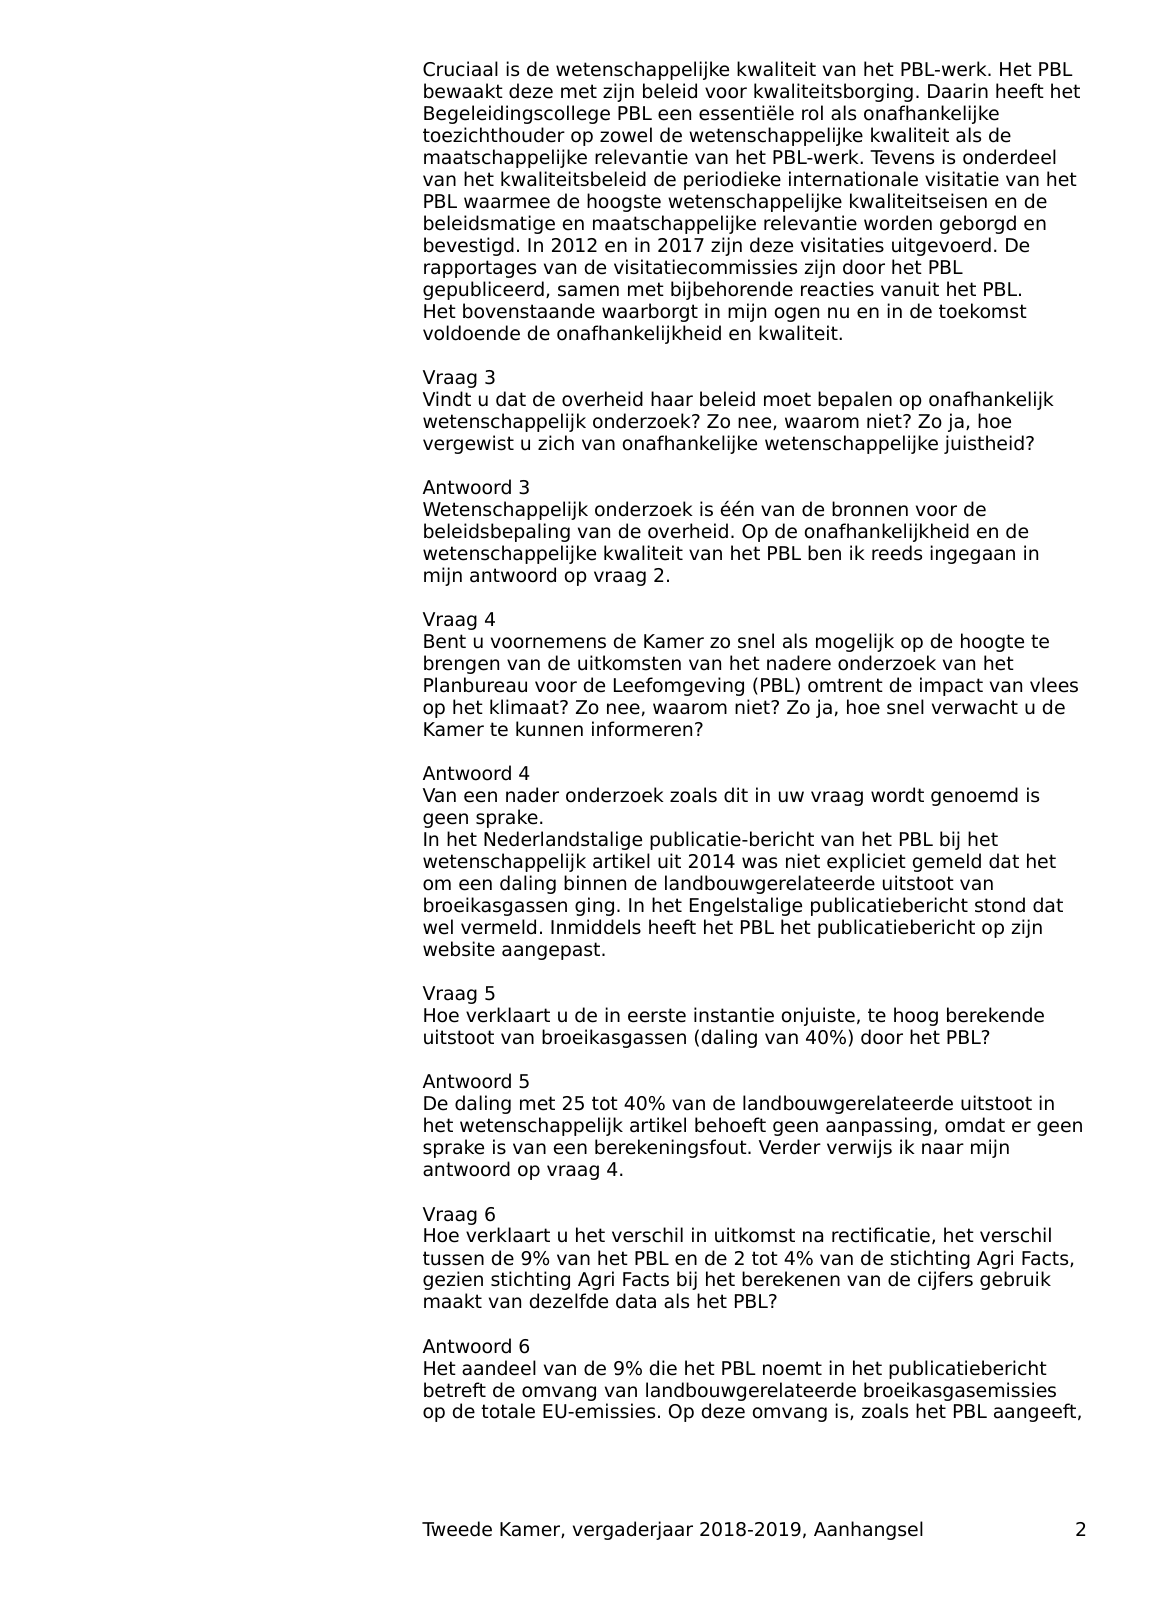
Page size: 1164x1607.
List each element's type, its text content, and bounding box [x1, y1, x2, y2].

text Hoe verklaart u het verschil in uitkomst na rectificatie, het verschil tussen de 9% van het PBL en de 2 tot 4% van de stichting Agri Facts, gezien stichting Agri Facts bij het berekenen van de cijfers gebruik maakt van dezelfde data als het PBL? [422, 1225, 1087, 1313]
text Hoe verklaart u de in eerste instantie onjuiste, te hoog berekende uitstoot van broeikasgassen (daling van 40%) door het PBL? [422, 1005, 1087, 1049]
text Antwoord 5 [422, 1071, 1087, 1093]
text Bent u voornemens de Kamer zo snel als mogelijk op de hoogte te brengen van de uitkomsten van het nadere onderzoek van het Planbureau voor de Leefomgeving (PBL) omtrent de impact van vlees op het klimaat? Zo nee, waarom niet? Zo ja, hoe snel verwacht u de Kamer te kunnen informeren? [422, 631, 1087, 741]
text In het Nederlandstalige publicatie-bericht van het PBL bij het wetenschappelijk artikel uit 2014 was niet expliciet gemeld dat het om een daling binnen de landbouwgerelateerde uitstoot van broeikasgassen ging. In het Engelstalige publicatiebericht stond dat wel vermeld. Inmiddels heeft het PBL het publicatiebericht op zijn website aangepast. [422, 829, 1087, 961]
text Vraag 4 [422, 609, 1087, 631]
text Van een nader onderzoek zoals dit in uw vraag wordt genoemd is geen sprake. [422, 785, 1087, 829]
text De daling met 25 tot 40% van de landbouwgerelateerde uitstoot in het wetenschappelijk artikel behoeft geen aanpassing, omdat er geen sprake is van een berekeningsfout. Verder verwijs ik naar mijn antwoord op vraag 4. [422, 1093, 1087, 1181]
text Vraag 3 [422, 367, 1087, 389]
text Antwoord 4 [422, 763, 1087, 785]
text Wetenschappelijk onderzoek is één van de bronnen voor de beleidsbepaling van de overheid. Op de onafhankelijkheid en de wetenschappelijke kwaliteit van het PBL ben ik reeds ingegaan in mijn antwoord op vraag 2. [422, 499, 1087, 587]
text Het bovenstaande waarborgt in mijn ogen nu en in de toekomst voldoende de onafhankelijkheid en kwaliteit. [422, 301, 1087, 345]
text Het aandeel van de 9% die het PBL noemt in het publicatiebericht betreft de omvang van landbouwgerelateerde broeikasgasemissies op de totale EU-emissies. Op deze omvang is, zoals het PBL aangeeft, [422, 1357, 1087, 1423]
text Vraag 5 [422, 983, 1087, 1005]
text Antwoord 6 [422, 1336, 1087, 1357]
text Vindt u dat de overheid haar beleid moet bepalen op onafhankelijk wetenschappelijk onderzoek? Zo nee, waarom niet? Zo ja, hoe vergewist u zich van onafhankelijke wetenschappelijke juistheid? [422, 389, 1087, 455]
text Vraag 6 [422, 1203, 1087, 1225]
text Antwoord 3 [422, 477, 1087, 499]
text Cruciaal is de wetenschappelijke kwaliteit van het PBL-werk. Het PBL bewaakt deze met zijn beleid voor kwaliteitsborging. Daarin heeft het Begeleidingscollege PBL een essentiële rol als onafhankelijke toezichthouder op zowel de wetenschappelijke kwaliteit als de maatschappelijke relevantie van het PBL-werk. Tevens is onderdeel van het kwaliteitsbeleid de periodieke internationale visitatie van het PBL waarmee de hoogste wetenschappelijke kwaliteitseisen en de beleidsmatige en maatschappelijke relevantie worden geborgd en bevestigd. In 2012 en in 2017 zijn deze visitaties uitgevoerd. De rapportages van de visitatiecommissies zijn door het PBL gepubliceerd, samen met bijbehorende reacties vanuit het PBL. [422, 59, 1087, 301]
